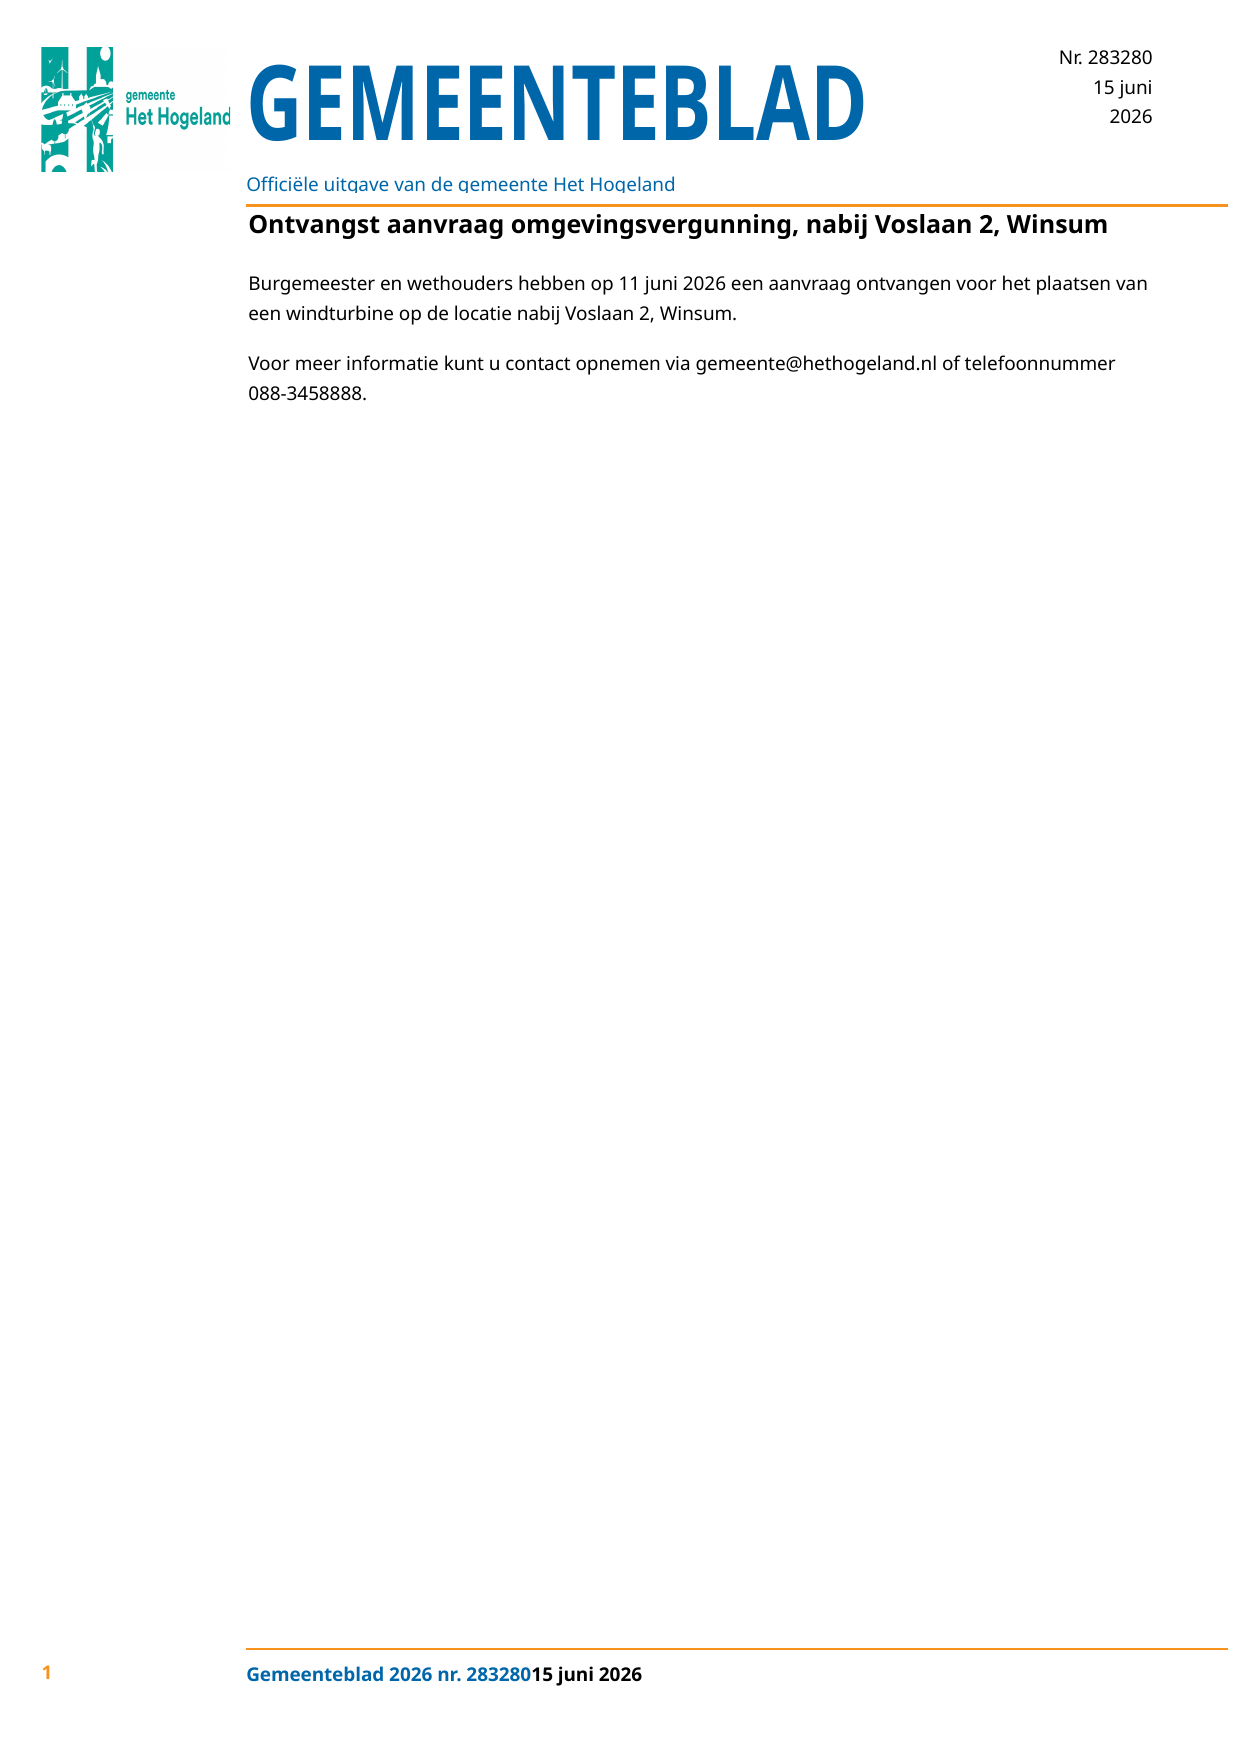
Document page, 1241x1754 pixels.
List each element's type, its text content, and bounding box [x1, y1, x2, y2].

text Burgemeester en wethouders hebben op 11 juni 2026 een aanvraag ontvangen voor het plaatsen van een windturbine op de locatie nabij Voslaan 2, Winsum. [248, 270, 1152, 326]
text Ontvangst aanvraag omgevingsvergunning, nabij Voslaan 2, Winsum [248, 207, 1152, 241]
text Voor meer informatie kunt u contact opnemen via gemeente@hethogeland.nl of telefoonnummer 088-3458888. [248, 350, 1152, 406]
picture [41, 47, 231, 172]
